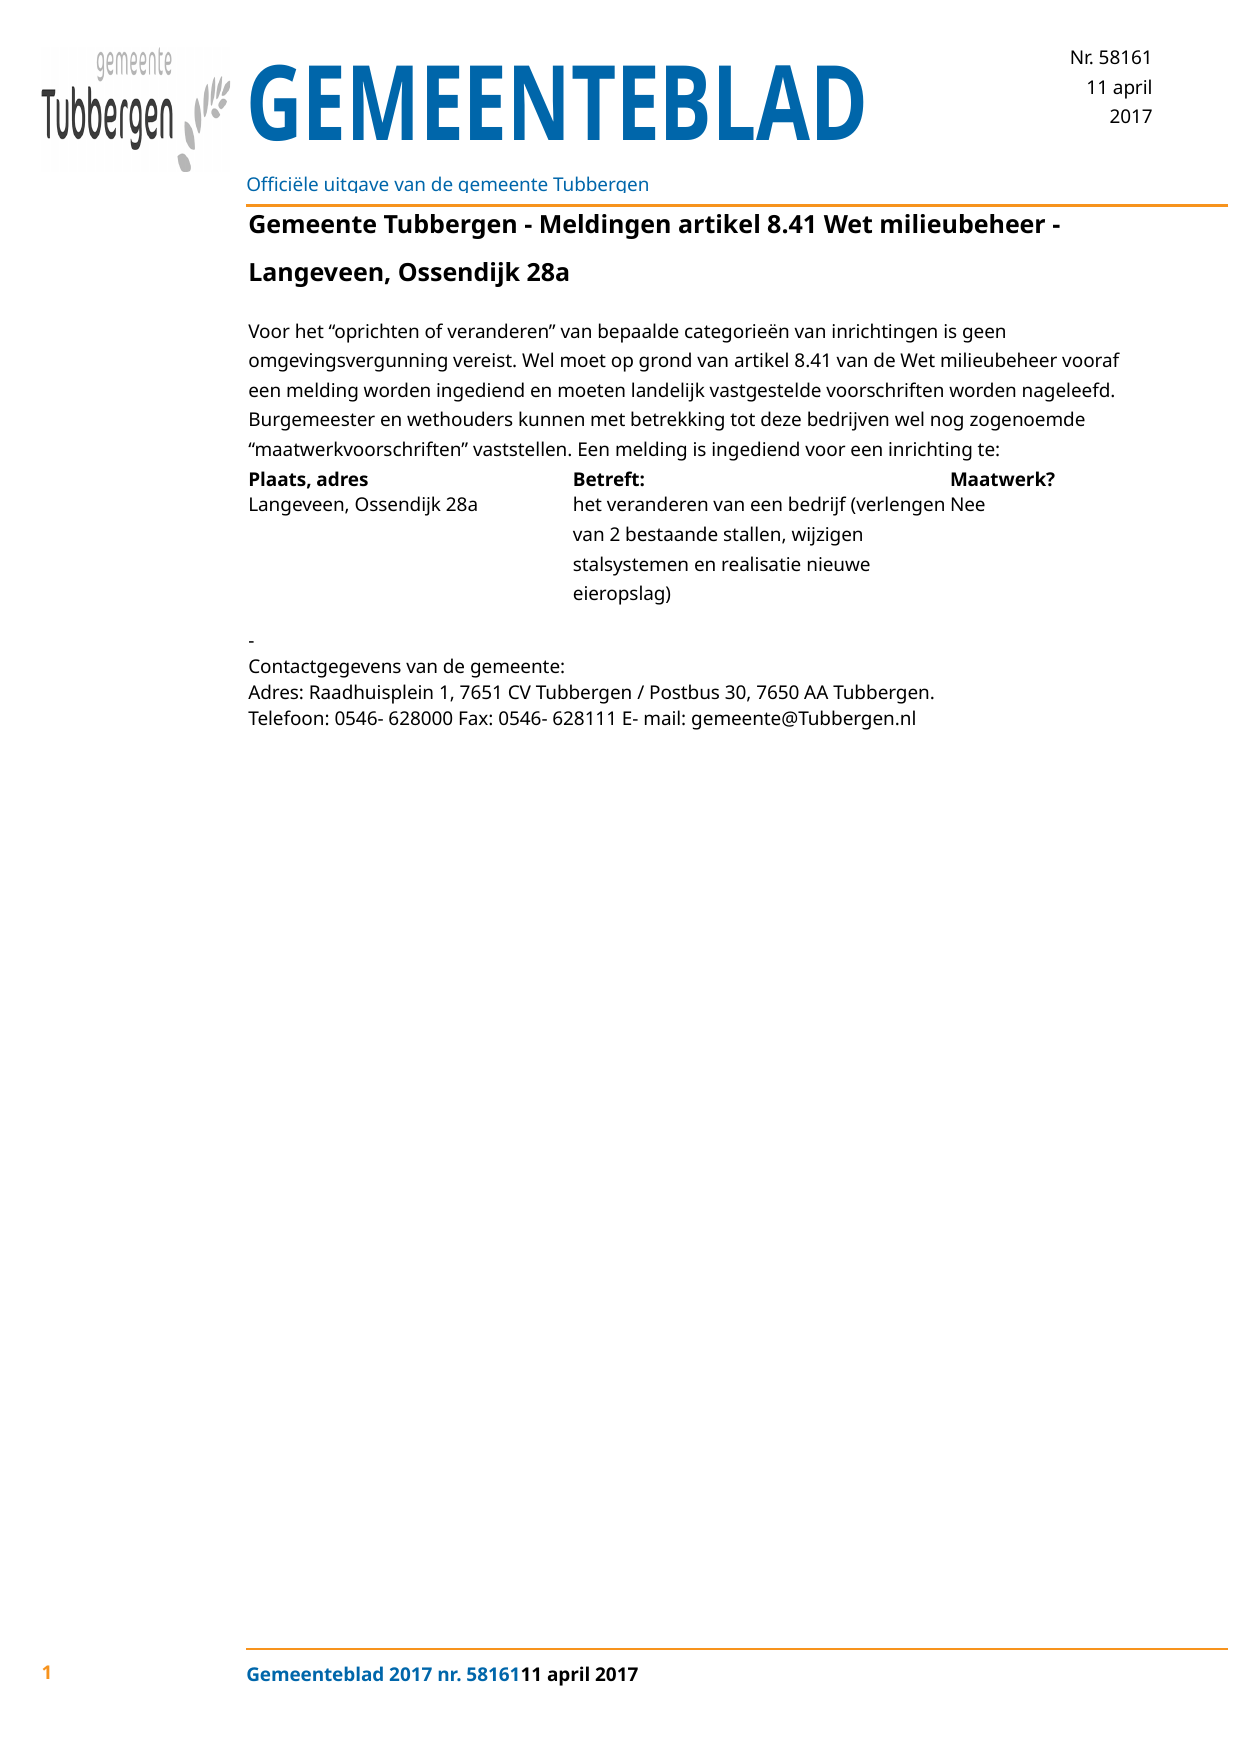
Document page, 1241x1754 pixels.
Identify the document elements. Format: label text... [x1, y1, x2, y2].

text Voor het “oprichten of veranderen” van bepaalde categorieën van inrichtingen is geen omgevingsvergunning vereist. Wel moet op grond van artikel 8.41 van de Wet milieubeheer vooraf een melding worden ingediend en moeten landelijk vastgestelde voorschriften worden nageleefd. Burgemeester en wethouders kunnen met betrekking tot deze bedrijven wel nog zogenoemde “maatwerkvoorschriften” vaststellen. Een melding is ingediend voor een inrichting te: [248, 318, 1152, 462]
text Gemeente Tubbergen - Meldingen artikel 8.41 Wet milieubeheer - Langeveen, Ossendijk 28a [248, 207, 1152, 288]
table_cell Nee [950, 492, 1152, 606]
table_cell het veranderen van een bedrijf (verlengen van 2 bestaande stallen, wijzigen stalsystemen en realisatie nieuwe eieropslag) [573, 492, 950, 606]
text Contactgegevens van de gemeente: [248, 653, 1152, 679]
text - [248, 628, 1152, 653]
table_header Plaats, adres [248, 466, 573, 492]
picture [41, 47, 231, 172]
table_header Maatwerk? [950, 466, 1152, 492]
text Adres: Raadhuisplein 1, 7651 CV Tubbergen / Postbus 30, 7650 AA Tubbergen. [248, 679, 1152, 705]
table_header Betreft: [573, 466, 950, 492]
text Telefoon: 0546- 628000 Fax: 0546- 628111 E- mail: gemeente@Tubbergen.nl [248, 705, 1152, 731]
table_cell Langeveen, Ossendijk 28a [248, 492, 573, 606]
